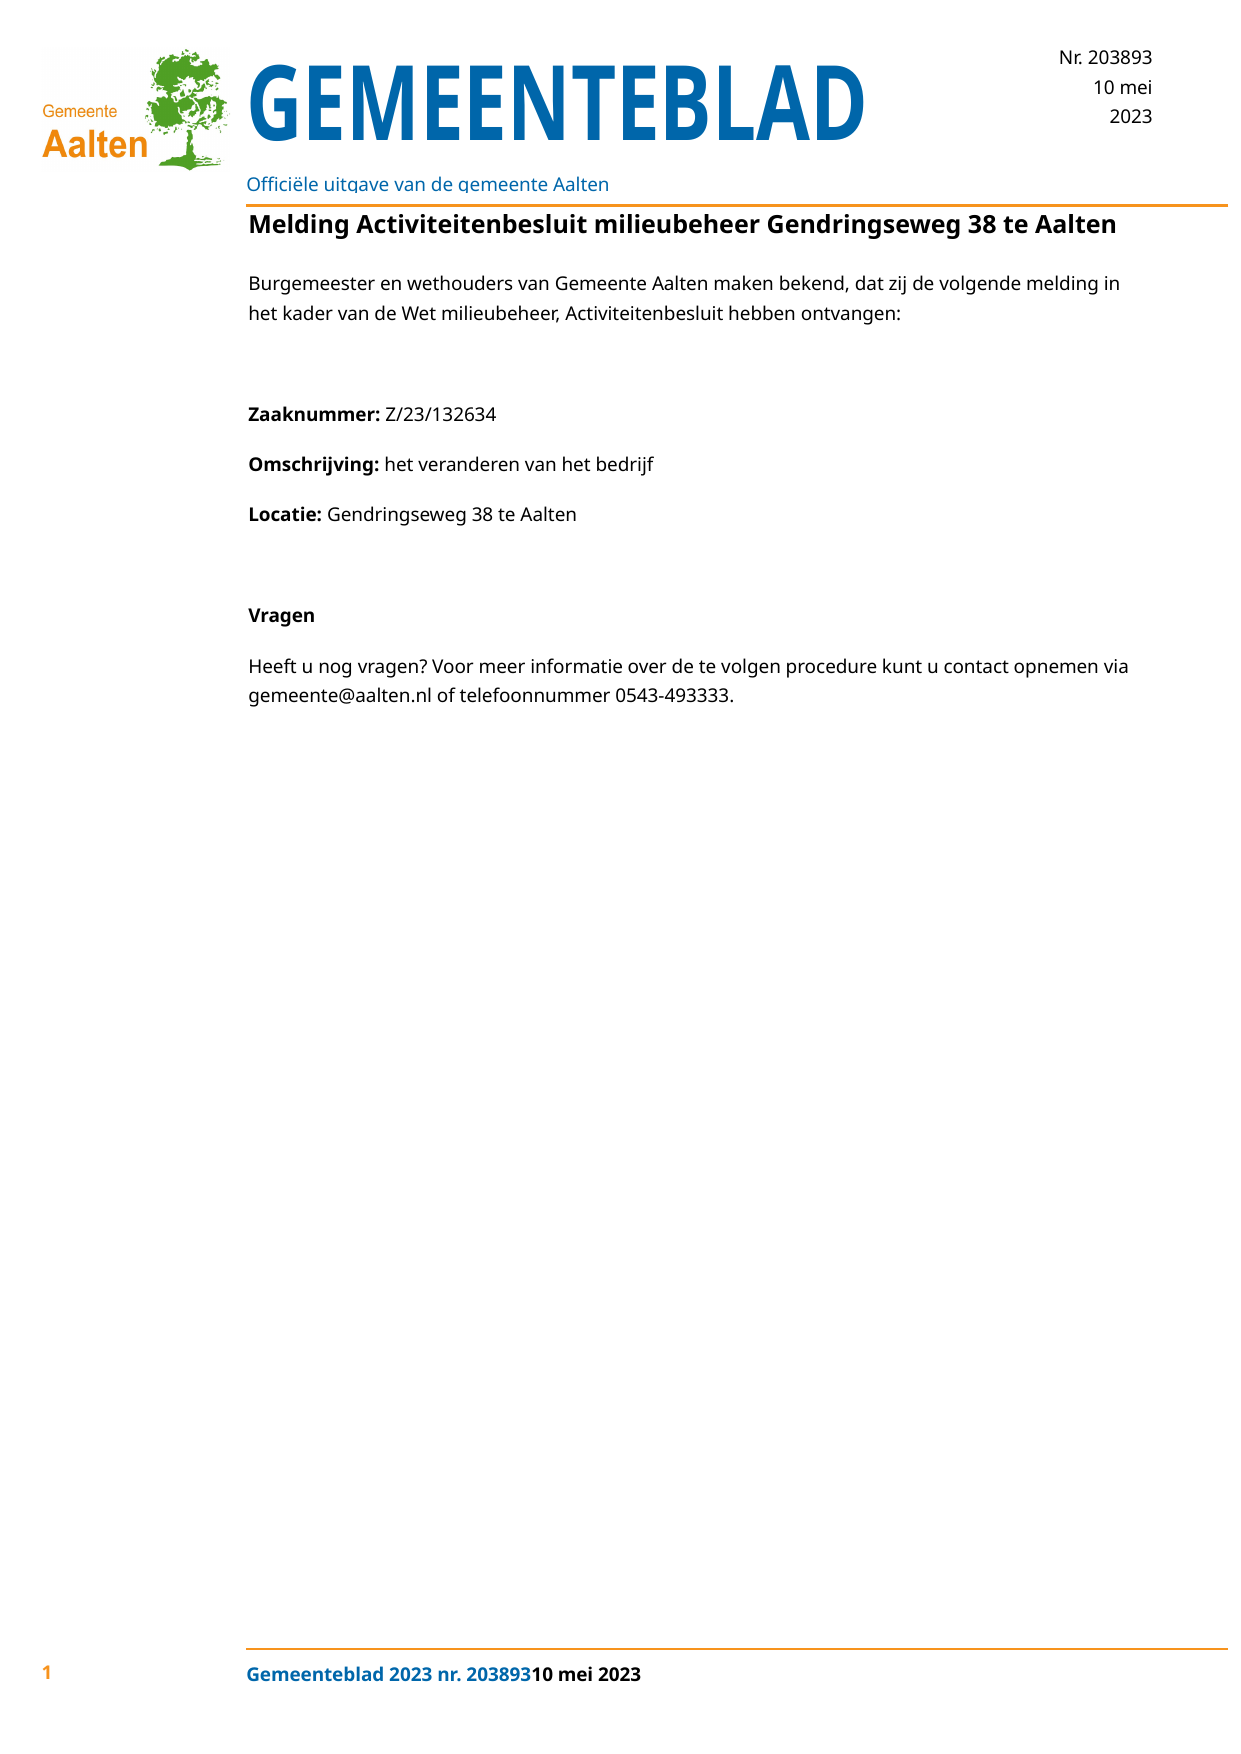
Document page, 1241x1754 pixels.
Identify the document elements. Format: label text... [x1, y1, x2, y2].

text Vragen [248, 602, 1152, 628]
text Burgemeester en wethouders van Gemeente Aalten maken bekend, dat zij de volgende melding in het kader van de Wet milieubeheer, Activiteitenbesluit hebben ontvangen: [248, 270, 1152, 326]
text Heeft u nog vragen? Voor meer informatie over de te volgen procedure kunt u contact opnemen via gemeente@aalten.nl of telefoonnummer 0543-493333. [248, 653, 1152, 708]
picture [41, 47, 231, 172]
text Melding Activiteitenbesluit milieubeheer Gendringseweg 38 te Aalten [248, 207, 1152, 241]
text Locatie: Gendringseweg 38 te Aalten [248, 502, 1152, 527]
text Zaaknummer: Z/23/132634 [248, 401, 1152, 426]
text Omschrijving: het veranderen van het bedrijf [248, 451, 1152, 477]
